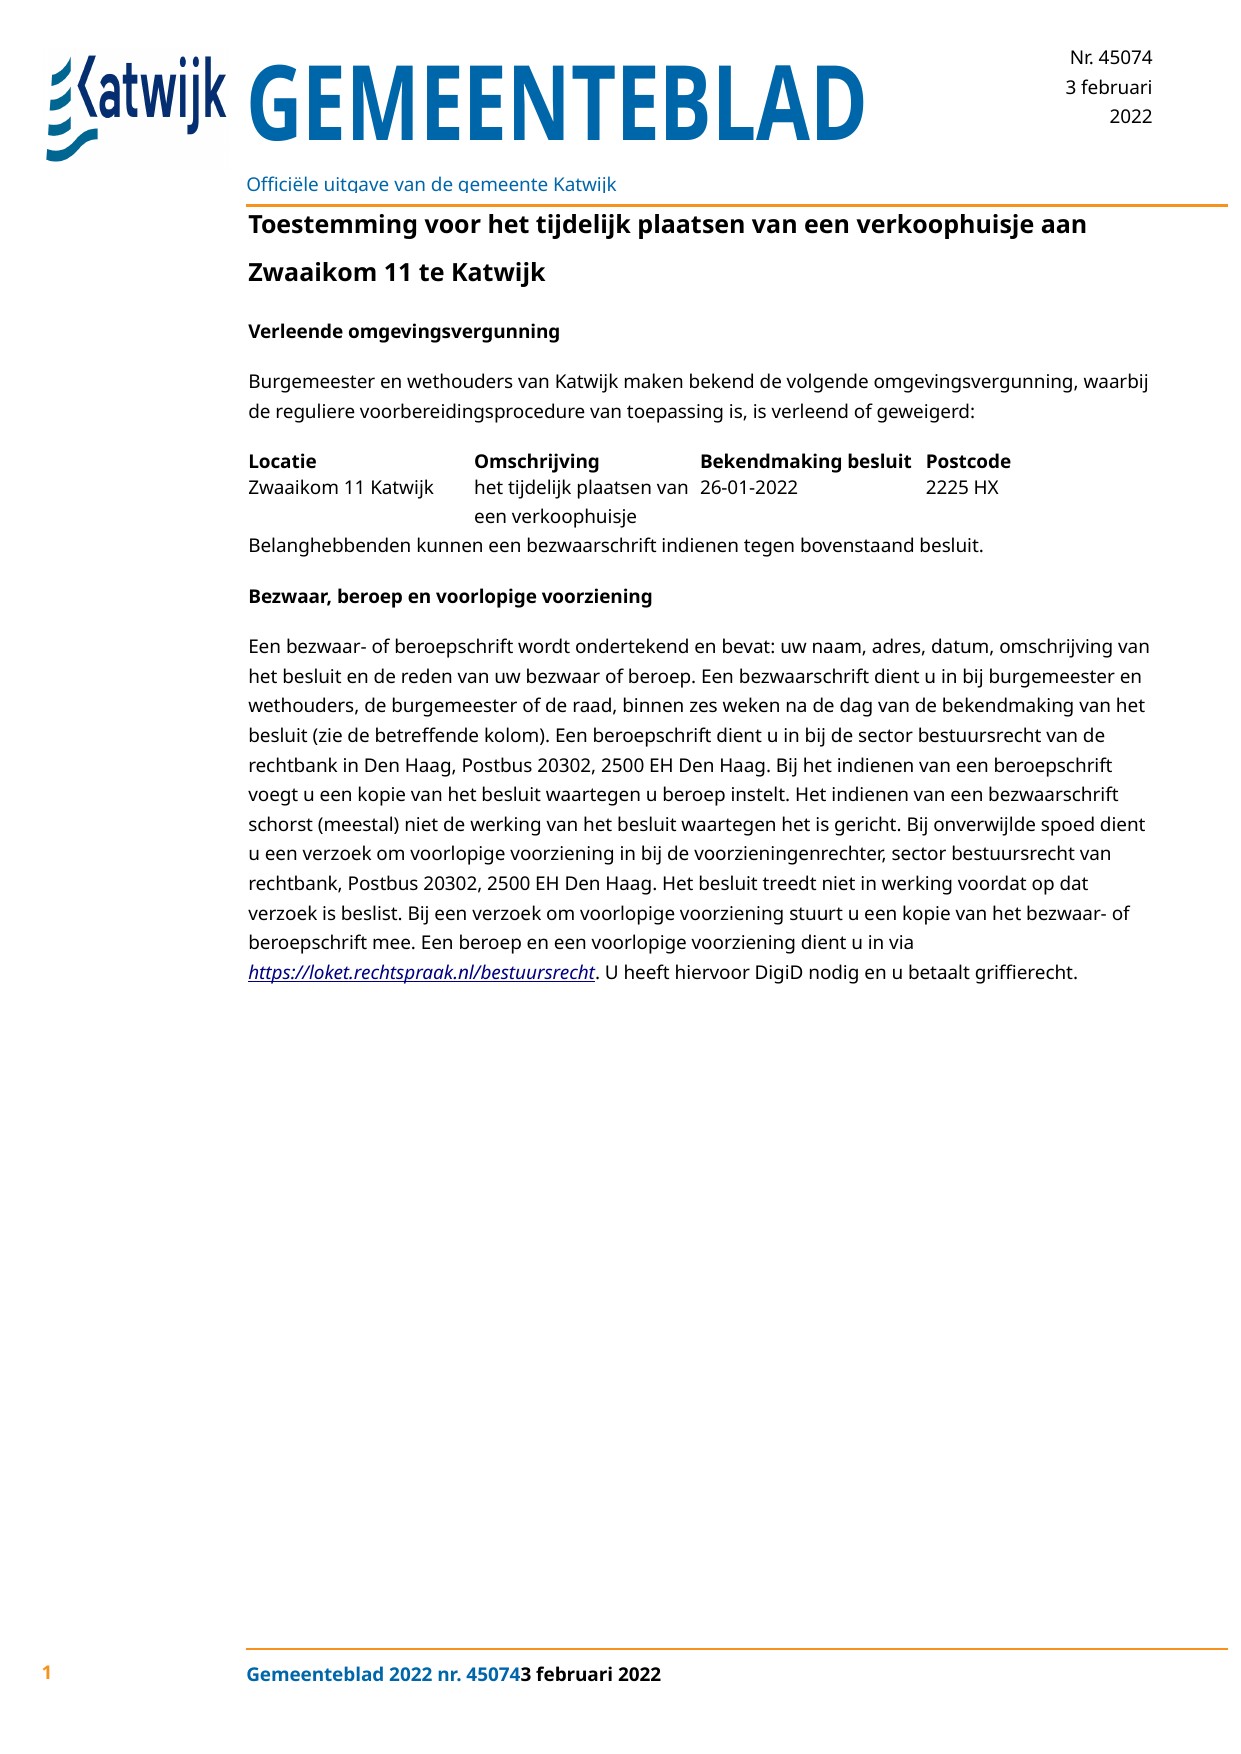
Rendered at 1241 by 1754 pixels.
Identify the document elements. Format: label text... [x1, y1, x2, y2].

text Burgemeester en wethouders van Katwijk maken bekend de volgende omgevingsvergunning, waarbij de reguliere voorbereidingsprocedure van toepassing is, is verleend of geweigerd: [248, 368, 1152, 424]
text Belanghebbenden kunnen een bezwaarschrift indienen tegen bovenstaand besluit. [248, 533, 1152, 558]
text Verleende omgevingsvergunning [248, 318, 1152, 344]
text Toestemming voor het tijdelijk plaatsen van een verkoophuisje aan Zwaaikom 11 te Katwijk [248, 207, 1152, 288]
table_header Locatie [248, 449, 474, 474]
table_header Postcode [926, 449, 1152, 474]
table_cell het tijdelijk plaatsen van een verkoophuisje [474, 474, 700, 529]
picture [41, 47, 231, 172]
table_header Omschrijving [474, 449, 700, 474]
table_cell 2225 HX [926, 474, 1152, 529]
text Bezwaar, beroep en voorlopige voorziening [248, 583, 1152, 609]
text Een bezwaar- of beroepschrift wordt ondertekend en bevat: uw naam, adres, datum, omschrijving van het besluit en de reden van uw bezwaar of beroep. Een bezwaarschrift dient u in bij burgemeester en wethouders, de burgemeester of de raad, binnen zes weken na de dag van de bekendmaking van het besluit (zie de betreffende kolom). Een beroepschrift dient u in bij de sector bestuursrecht van de rechtbank in Den Haag, Postbus 20302, 2500 EH Den Haag. Bij het indienen van een beroepschrift voegt u een kopie van het besluit waartegen u beroep instelt. Het indienen van een bezwaarschrift schorst (meestal) niet de werking van het besluit waartegen het is gericht. Bij onverwijlde spoed dient u een verzoek om voorlopige voorziening in bij de voorzieningenrechter, sector bestuursrecht van rechtbank, Postbus 20302, 2500 EH Den Haag. Het besluit treedt niet in werking voordat op dat verzoek is beslist. Bij een verzoek om voorlopige voorziening stuurt u een kopie van het bezwaar- of beroepschrift mee. Een beroep en een voorlopige voorziening dient u in via https://loket.rechtspraak.nl/bestuursrecht. U heeft hiervoor DigiD nodig en u betaalt griffierecht. [248, 633, 1152, 985]
table_cell Zwaaikom 11 Katwijk [248, 474, 474, 529]
table_cell 26-01-2022 [700, 474, 926, 529]
table_header Bekendmaking besluit [700, 449, 926, 474]
